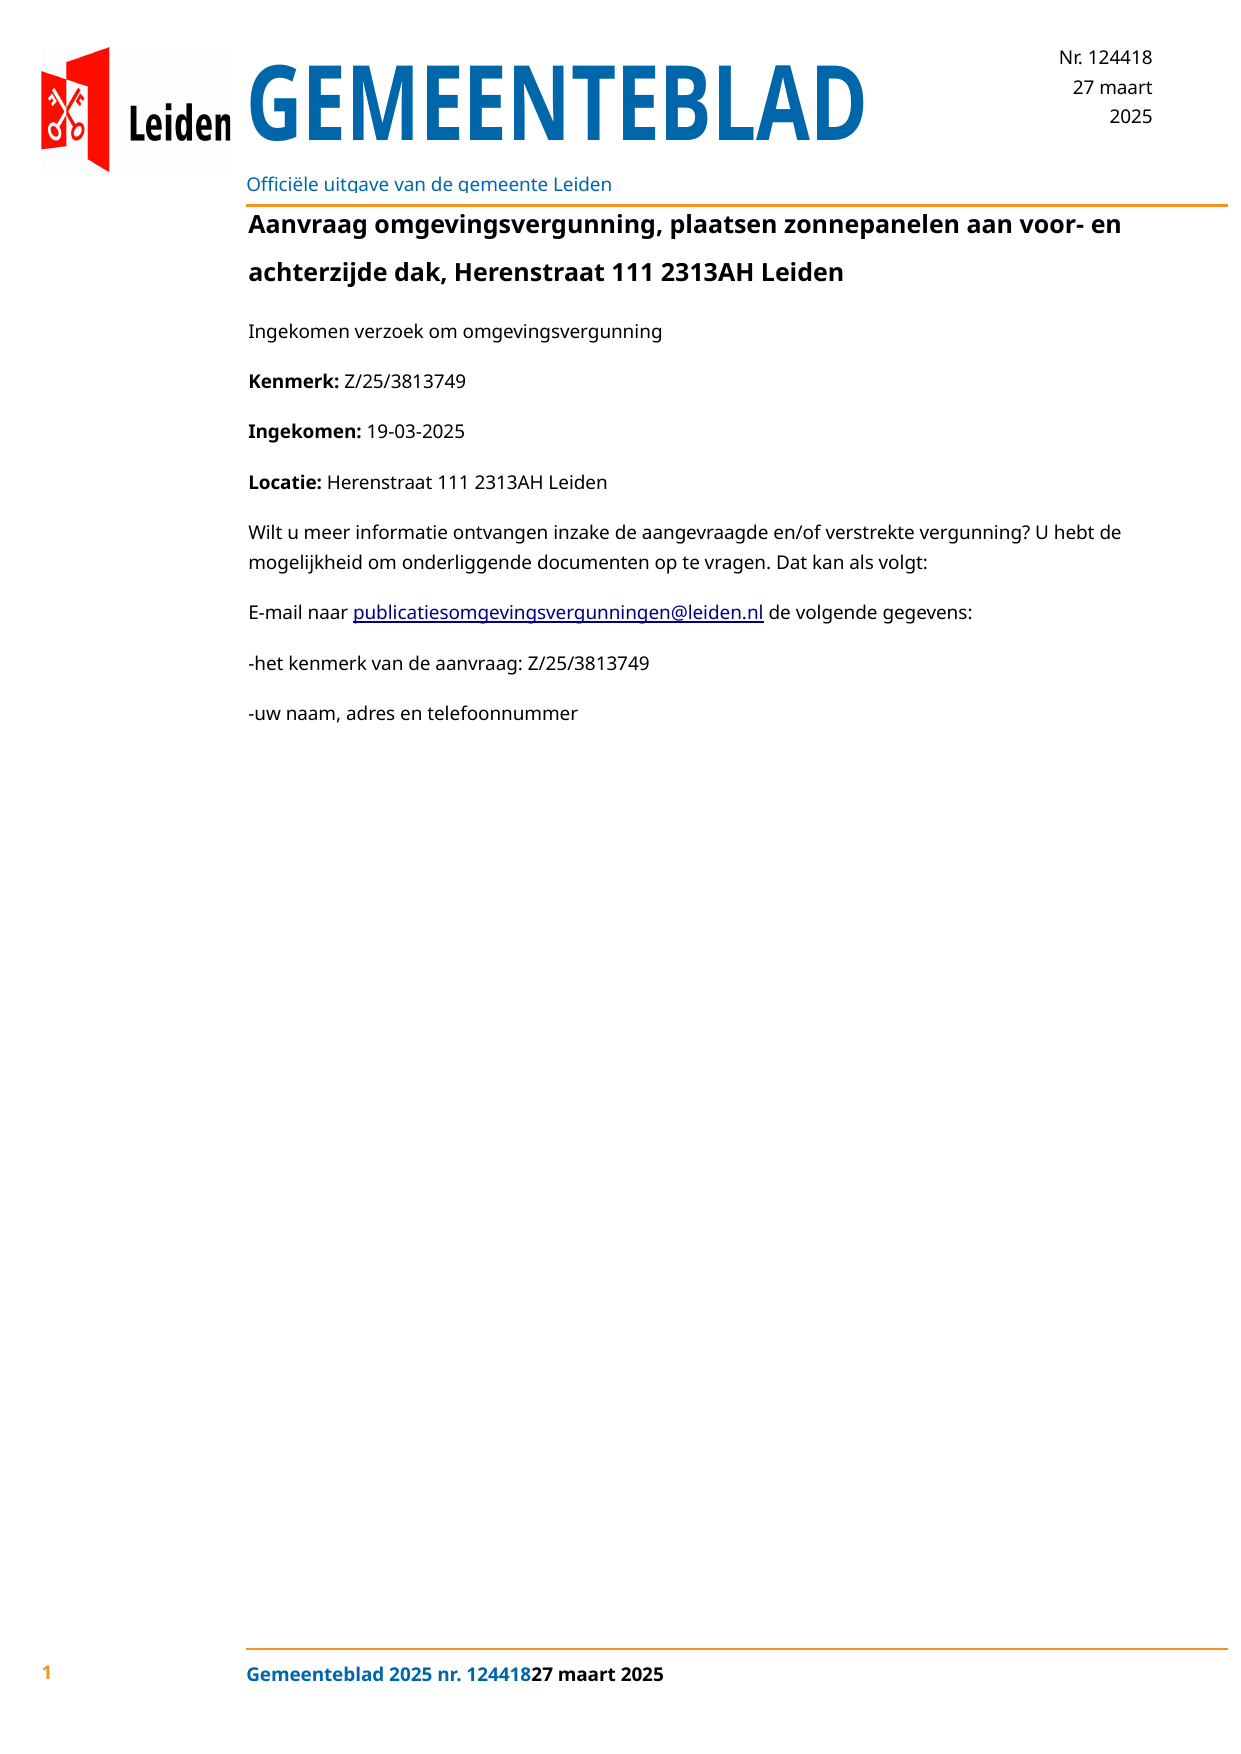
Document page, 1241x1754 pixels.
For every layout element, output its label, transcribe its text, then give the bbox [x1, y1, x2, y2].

text Aanvraag omgevingsvergunning, plaatsen zonnepanelen aan voor- en achterzijde dak, Herenstraat 111 2313AH Leiden [248, 207, 1152, 288]
text Ingekomen verzoek om omgevingsvergunning [248, 318, 1152, 344]
text Locatie: Herenstraat 111 2313AH Leiden [248, 469, 1152, 495]
text Ingekomen: 19-03-2025 [248, 419, 1152, 444]
text -uw naam, adres en telefoonnummer [248, 700, 1152, 726]
text Wilt u meer informatie ontvangen inzake de aangevraagde en/of verstrekte vergunning? U hebt de mogelijkheid om onderliggende documenten op te vragen. Dat kan als volgt: [248, 519, 1152, 575]
text E-mail naar publicatiesomgevingsvergunningen@leiden.nl de volgende gegevens: [248, 599, 1152, 625]
picture [41, 47, 231, 172]
text -het kenmerk van de aanvraag: Z/25/3813749 [248, 650, 1152, 676]
text Kenmerk: Z/25/3813749 [248, 368, 1152, 394]
